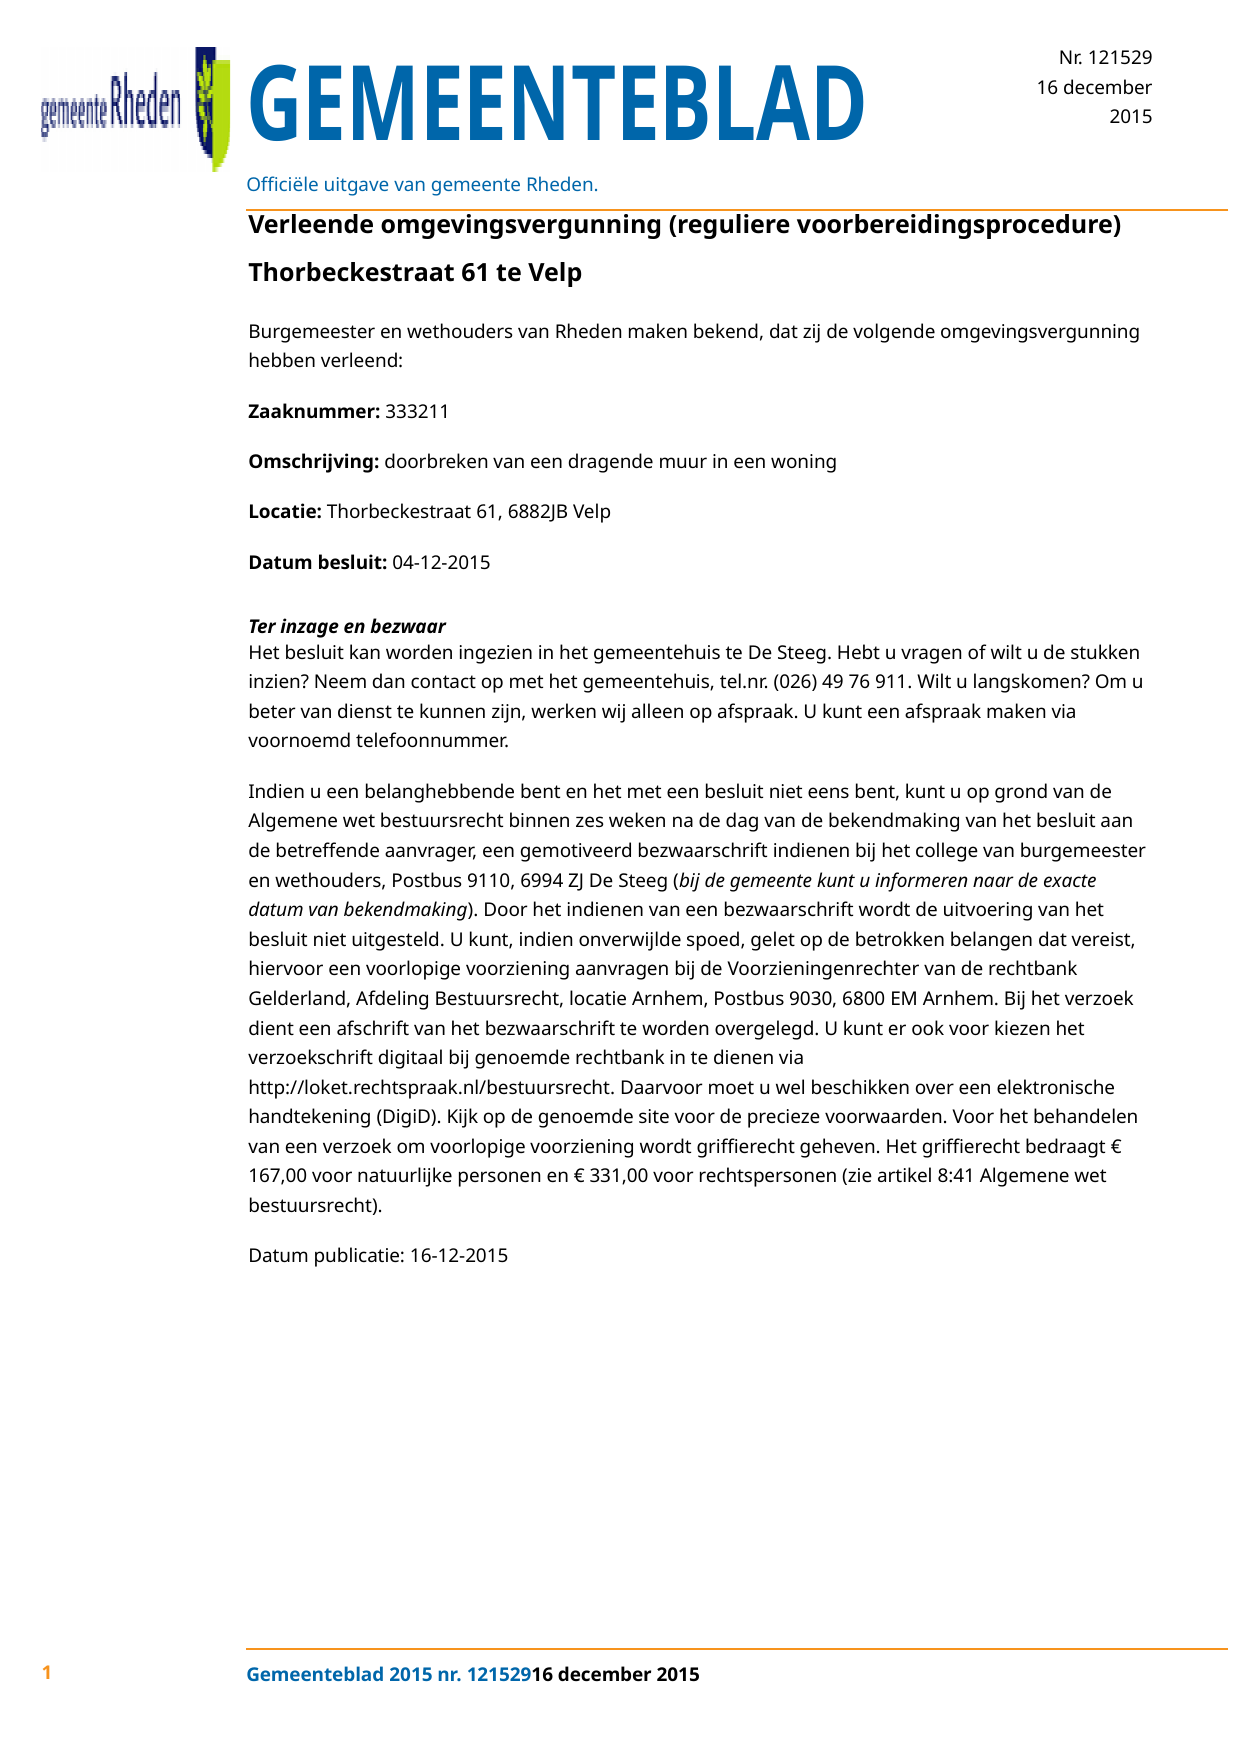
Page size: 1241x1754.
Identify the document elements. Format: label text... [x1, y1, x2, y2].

text Zaaknummer: 333211 [248, 398, 1152, 424]
text Het besluit kan worden ingezien in het gemeentehuis te De Steeg. Hebt u vragen of wilt u de stukken inzien? Neem dan contact op met het gemeentehuis, tel.nr. (026) 49 76 911. Wilt u langskomen? Om u beter van dienst te kunnen zijn, werken wij alleen op afspraak. U kunt een afspraak maken via voornoemd telefoonnummer. [248, 639, 1152, 753]
text Datum besluit: 04-12-2015 [248, 549, 1152, 575]
text Omschrijving: doorbreken van een dragende muur in een woning [248, 448, 1152, 474]
text Datum publicatie: 16-12-2015 [248, 1243, 1152, 1268]
text Ter inzage en bezwaar [248, 613, 1152, 639]
text Verleende omgevingsvergunning (reguliere voorbereidingsprocedure) Thorbeckestraat 61 te Velp [248, 211, 1152, 288]
picture [41, 47, 231, 172]
text Burgemeester en wethouders van Rheden maken bekend, dat zij de volgende omgevingsvergunning hebben verleend: [248, 318, 1152, 373]
text Indien u een belanghebbende bent en het met een besluit niet eens bent, kunt u op grond van de Algemene wet bestuursrecht binnen zes weken na de dag van de bekendmaking van het besluit aan de betreffende aanvrager, een gemotiveerd bezwaarschrift indienen bij het college van burgemeester en wethouders, Postbus 9110, 6994 ZJ De Steeg (bij de gemeente kunt u informeren naar de exacte datum van bekendmaking). Door het indienen van een bezwaarschrift wordt de uitvoering van het besluit niet uitgesteld. U kunt, indien onverwijlde spoed, gelet op de betrokken belangen dat vereist, hiervoor een voorlopige voorziening aanvragen bij de Voorzieningenrechter van de rechtbank Gelderland, Afdeling Bestuursrecht, locatie Arnhem, Postbus 9030, 6800 EM Arnhem. Bij het verzoek dient een afschrift van het bezwaarschrift te worden overgelegd. U kunt er ook voor kiezen het verzoekschrift digitaal bij genoemde rechtbank in te dienen via http://loket.rechtspraak.nl/bestuursrecht. Daarvoor moet u wel beschikken over een elektronische handtekening (DigiD). Kijk op de genoemde site voor de precieze voorwaarden. Voor het behandelen van een verzoek om voorlopige voorziening wordt griffierecht geheven. Het griffierecht bedraagt € 167,00 voor natuurlijke personen en € 331,00 voor rechtspersonen (zie artikel 8:41 Algemene wet bestuursrecht). [248, 778, 1152, 1218]
text Locatie: Thorbeckestraat 61, 6882JB Velp [248, 499, 1152, 524]
